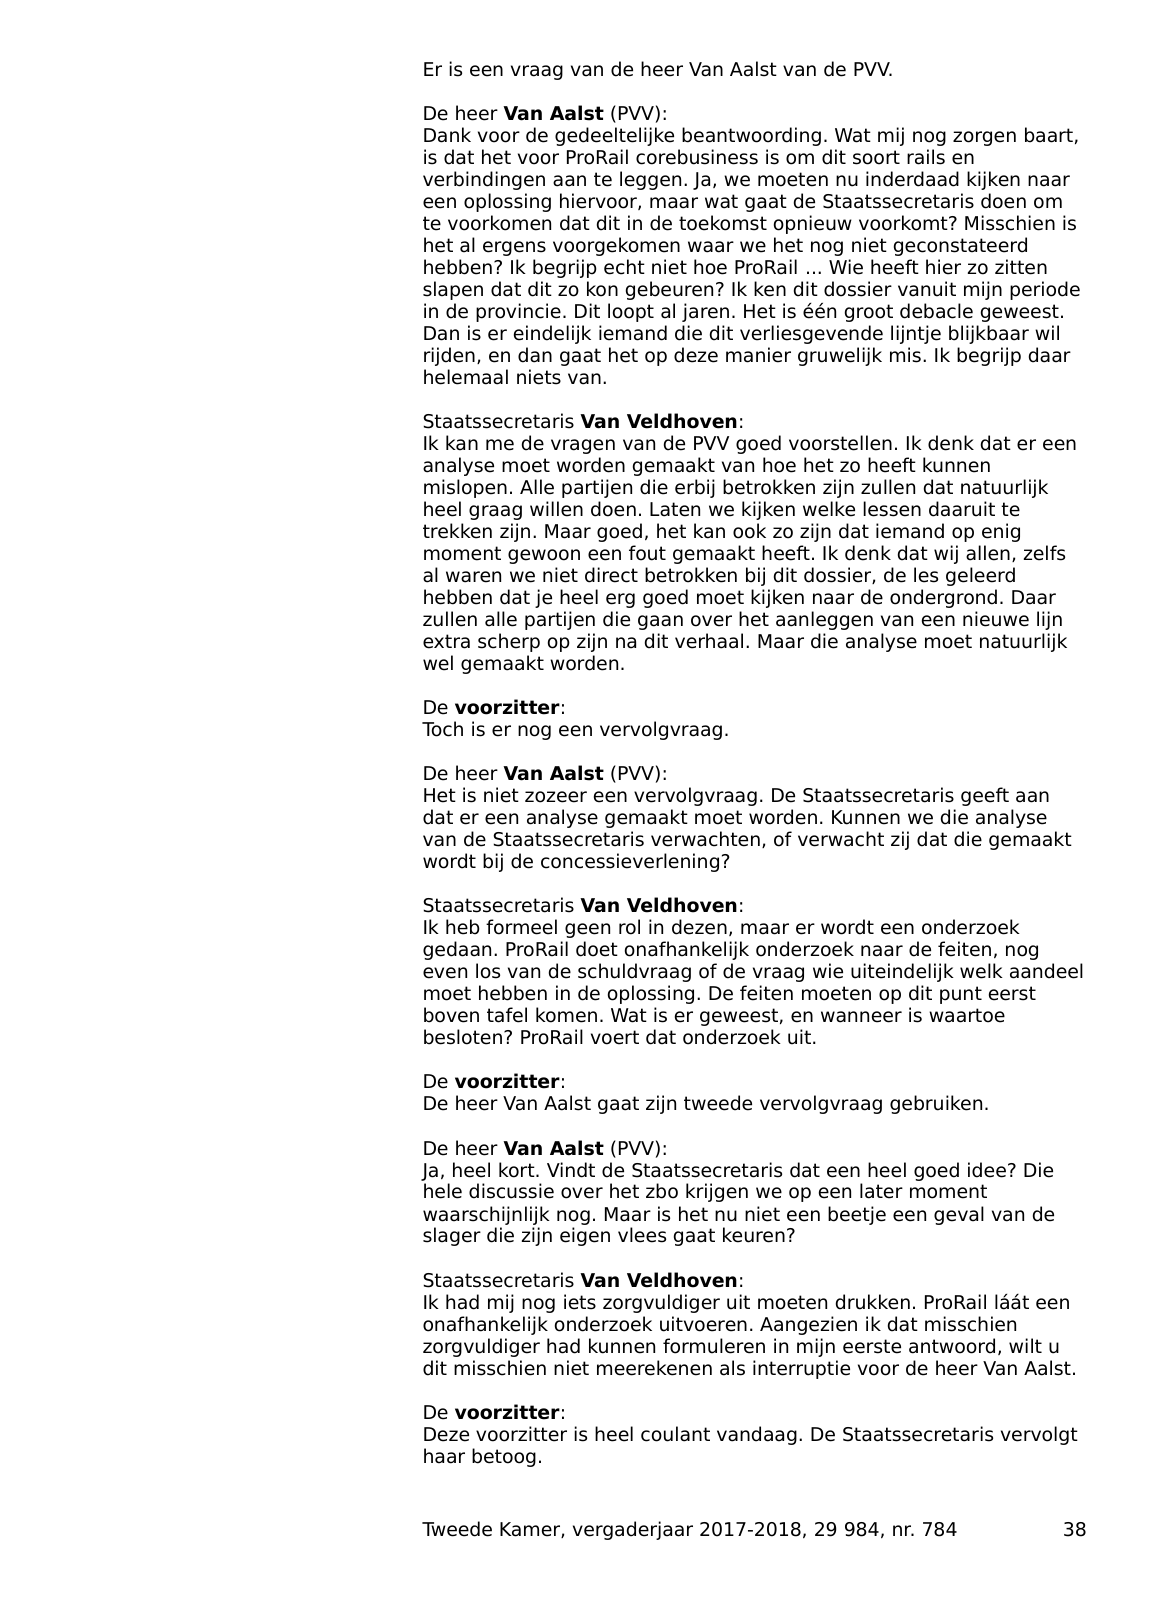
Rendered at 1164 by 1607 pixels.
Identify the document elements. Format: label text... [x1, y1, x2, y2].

text De heer Van Aalst (PVV): [422, 103, 1087, 125]
text Het is niet zozeer een vervolgvraag. De Staatssecretaris geeft aan dat er een analyse gemaakt moet worden. Kunnen we die analyse van de Staatssecretaris verwachten, of verwacht zij dat die gemaakt wordt bij de concessieverlening? [422, 785, 1087, 873]
text Staatssecretaris Van Veldhoven: [422, 1269, 1087, 1292]
text De voorzitter: [422, 1402, 1087, 1424]
text De heer Van Aalst gaat zijn tweede vervolgvraag gebruiken. [422, 1093, 1087, 1115]
text Ja, heel kort. Vindt de Staatssecretaris dat een heel goed idee? Die hele discussie over het zbo krijgen we op een later moment waarschijnlijk nog. Maar is het nu niet een beetje een geval van de slager die zijn eigen vlees gaat keuren? [422, 1159, 1087, 1247]
text Ik kan me de vragen van de PVV goed voorstellen. Ik denk dat er een analyse moet worden gemaakt van hoe het zo heeft kunnen mislopen. Alle partijen die erbij betrokken zijn zullen dat natuurlijk heel graag willen doen. Laten we kijken welke lessen daaruit te trekken zijn. Maar goed, het kan ook zo zijn dat iemand op enig moment gewoon een fout gemaakt heeft. Ik denk dat wij allen, zelfs al waren we niet direct betrokken bij dit dossier, de les geleerd hebben dat je heel erg goed moet kijken naar de ondergrond. Daar zullen alle partijen die gaan over het aanleggen van een nieuwe lijn extra scherp op zijn na dit verhaal. Maar die analyse moet natuurlijk wel gemaakt worden. [422, 433, 1087, 675]
text Ik heb formeel geen rol in dezen, maar er wordt een onderzoek gedaan. ProRail doet onafhankelijk onderzoek naar de feiten, nog even los van de schuldvraag of de vraag wie uiteindelijk welk aandeel moet hebben in de oplossing. De feiten moeten op dit punt eerst boven tafel komen. Wat is er geweest, en wanneer is waartoe besloten? ProRail voert dat onderzoek uit. [422, 917, 1087, 1049]
text De voorzitter: [422, 1071, 1087, 1093]
text De heer Van Aalst (PVV): [422, 1137, 1087, 1159]
text De voorzitter: [422, 697, 1087, 719]
text Dank voor de gedeeltelijke beantwoording. Wat mij nog zorgen baart, is dat het voor ProRail corebusiness is om dit soort rails en verbindingen aan te leggen. Ja, we moeten nu inderdaad kijken naar een oplossing hiervoor, maar wat gaat de Staatssecretaris doen om te voorkomen dat dit in de toekomst opnieuw voorkomt? Misschien is het al ergens voorgekomen waar we het nog niet geconstateerd hebben? Ik begrijp echt niet hoe ProRail ... Wie heeft hier zo zitten slapen dat dit zo kon gebeuren? Ik ken dit dossier vanuit mijn periode in de provincie. Dit loopt al jaren. Het is één groot debacle geweest. Dan is er eindelijk iemand die dit verliesgevende lijntje blijkbaar wil rijden, en dan gaat het op deze manier gruwelijk mis. Ik begrijp daar helemaal niets van. [422, 125, 1087, 389]
text Er is een vraag van de heer Van Aalst van de PVV. [422, 59, 1087, 81]
text Toch is er nog een vervolgvraag. [422, 719, 1087, 741]
text Staatssecretaris Van Veldhoven: [422, 411, 1087, 433]
text De heer Van Aalst (PVV): [422, 763, 1087, 785]
text Ik had mij nog iets zorgvuldiger uit moeten drukken. ProRail láát een onafhankelijk onderzoek uitvoeren. Aangezien ik dat misschien zorgvuldiger had kunnen formuleren in mijn eerste antwoord, wilt u dit misschien niet meerekenen als interruptie voor de heer Van Aalst. [422, 1292, 1087, 1379]
text Deze voorzitter is heel coulant vandaag. De Staatssecretaris vervolgt haar betoog. [422, 1424, 1087, 1468]
text Staatssecretaris Van Veldhoven: [422, 895, 1087, 917]
